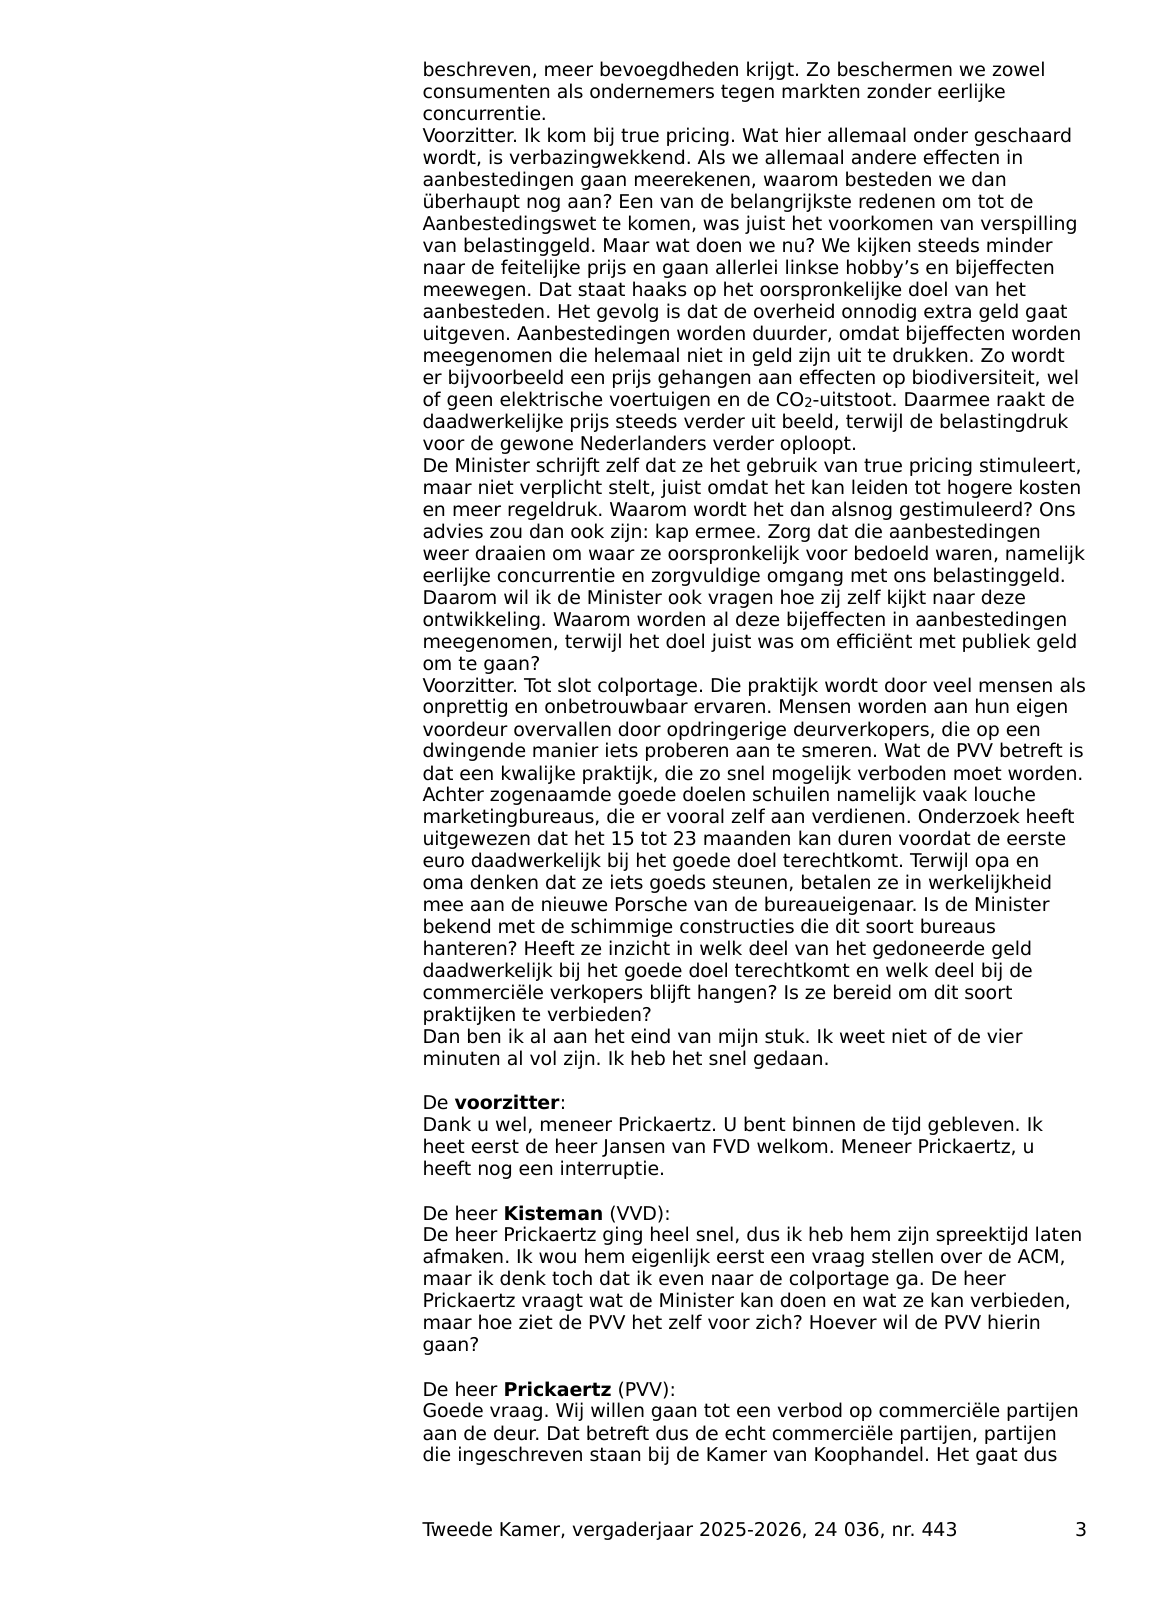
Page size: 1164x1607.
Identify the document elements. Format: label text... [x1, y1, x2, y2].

text beschreven, meer bevoegdheden krijgt. Zo beschermen we zowel consumenten als ondernemers tegen markten zonder eerlijke concurrentie. [422, 59, 1087, 125]
text De voorzitter: [422, 1092, 1087, 1114]
text De heer Kisteman (VVD): [422, 1202, 1087, 1224]
text De Minister schrijft zelf dat ze het gebruik van true pricing stimuleert, maar niet verplicht stelt, juist omdat het kan leiden tot hogere kosten en meer regeldruk. Waarom wordt het dan alsnog gestimuleerd? Ons advies zou dan ook zijn: kap ermee. Zorg dat die aanbestedingen weer draaien om waar ze oorspronkelijk voor bedoeld waren, namelijk eerlijke concurrentie en zorgvuldige omgang met ons belastinggeld. Daarom wil ik de Minister ook vragen hoe zij zelf kijkt naar deze ontwikkeling. Waarom worden al deze bijeffecten in aanbestedingen meegenomen, terwijl het doel juist was om efficiënt met publiek geld om te gaan? [422, 455, 1087, 674]
text Voorzitter. Ik kom bij true pricing. Wat hier allemaal onder geschaard wordt, is verbazingwekkend. Als we allemaal andere effecten in aanbestedingen gaan meerekenen, waarom besteden we dan überhaupt nog aan? Een van de belangrijkste redenen om tot de Aanbestedingswet te komen, was juist het voorkomen van verspilling van belastinggeld. Maar wat doen we nu? We kijken steeds minder naar de feitelijke prijs en gaan allerlei linkse hobby’s en bijeffecten meewegen. Dat staat haaks op het oorspronkelijke doel van het aanbesteden. Het gevolg is dat de overheid onnodig extra geld gaat uitgeven. Aanbestedingen worden duurder, omdat bijeffecten worden meegenomen die helemaal niet in geld zijn uit te drukken. Zo wordt er bijvoorbeeld een prijs gehangen aan effecten op biodiversiteit, wel of geen elektrische voertuigen en de CO2-uitstoot. Daarmee raakt de daadwerkelijke prijs steeds verder uit beeld, terwijl de belastingdruk voor de gewone Nederlanders verder oploopt. [422, 125, 1087, 455]
text Goede vraag. Wij willen gaan tot een verbod op commerciële partijen aan de deur. Dat betreft dus de echt commerciële partijen, partijen die ingeschreven staan bij de Kamer van Koophandel. Het gaat dus [422, 1400, 1087, 1466]
text Voorzitter. Tot slot colportage. Die praktijk wordt door veel mensen als onprettig en onbetrouwbaar ervaren. Mensen worden aan hun eigen voordeur overvallen door opdringerige deurverkopers, die op een dwingende manier iets proberen aan te smeren. Wat de PVV betreft is dat een kwalijke praktijk, die zo snel mogelijk verboden moet worden. Achter zogenaamde goede doelen schuilen namelijk vaak louche marketingbureaus, die er vooral zelf aan verdienen. Onderzoek heeft uitgewezen dat het 15 tot 23 maanden kan duren voordat de eerste euro daadwerkelijk bij het goede doel terechtkomt. Terwijl opa en oma denken dat ze iets goeds steunen, betalen ze in werkelijkheid mee aan de nieuwe Porsche van de bureaueigenaar. Is de Minister bekend met de schimmige constructies die dit soort bureaus hanteren? Heeft ze inzicht in welk deel van het gedoneerde geld daadwerkelijk bij het goede doel terechtkomt en welk deel bij de commerciële verkopers blijft hangen? Is ze bereid om dit soort praktijken te verbieden? [422, 674, 1087, 1026]
text De heer Prickaertz (PVV): [422, 1378, 1087, 1400]
text Dan ben ik al aan het eind van mijn stuk. Ik weet niet of de vier minuten al vol zijn. Ik heb het snel gedaan. [422, 1026, 1087, 1070]
text Dank u wel, meneer Prickaertz. U bent binnen de tijd gebleven. Ik heet eerst de heer Jansen van FVD welkom. Meneer Prickaertz, u heeft nog een interruptie. [422, 1114, 1087, 1180]
text De heer Prickaertz ging heel snel, dus ik heb hem zijn spreektijd laten afmaken. Ik wou hem eigenlijk eerst een vraag stellen over de ACM, maar ik denk toch dat ik even naar de colportage ga. De heer Prickaertz vraagt wat de Minister kan doen en wat ze kan verbieden, maar hoe ziet de PVV het zelf voor zich? Hoever wil de PVV hierin gaan? [422, 1224, 1087, 1356]
